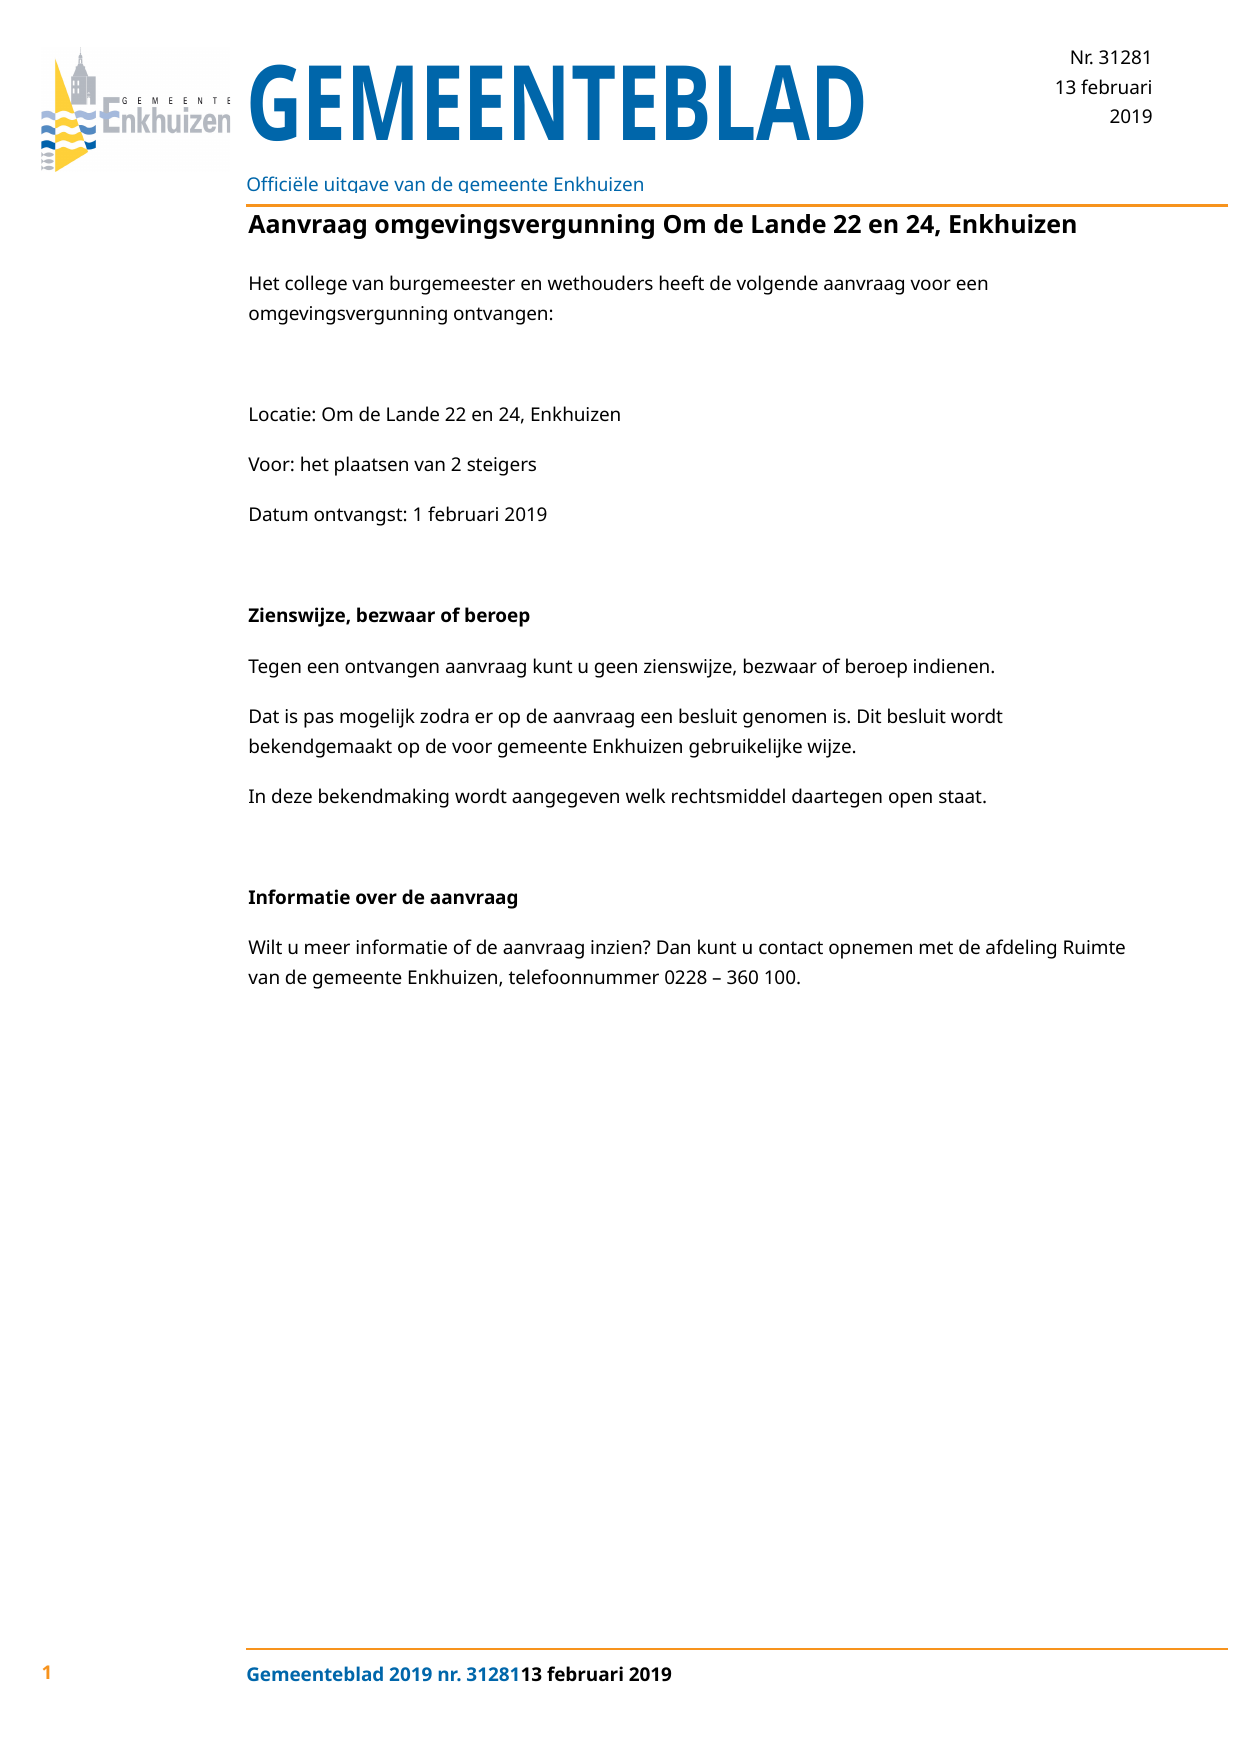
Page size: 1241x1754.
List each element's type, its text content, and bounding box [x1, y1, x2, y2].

text Zienswijze, bezwaar of beroep [248, 602, 1152, 628]
text Informatie over de aanvraag [248, 884, 1152, 910]
text Tegen een ontvangen aanvraag kunt u geen zienswijze, bezwaar of beroep indienen. [248, 653, 1152, 678]
text Wilt u meer informatie of de aanvraag inzien? Dan kunt u contact opnemen met de afdeling Ruimte van de gemeente Enkhuizen, telefoonnummer 0228 – 360 100. [248, 934, 1152, 990]
text Locatie: Om de Lande 22 en 24, Enkhuizen [248, 401, 1152, 426]
text Het college van burgemeester en wethouders heeft de volgende aanvraag voor een omgevingsvergunning ontvangen: [248, 270, 1152, 326]
text Dat is pas mogelijk zodra er op de aanvraag een besluit genomen is. Dit besluit wordt bekendgemaakt op de voor gemeente Enkhuizen gebruikelijke wijze. [248, 703, 1152, 758]
text Voor: het plaatsen van 2 steigers [248, 451, 1152, 477]
text In deze bekendmaking wordt aangegeven welk rechtsmiddel daartegen open staat. [248, 783, 1152, 809]
text Aanvraag omgevingsvergunning Om de Lande 22 en 24, Enkhuizen [248, 207, 1152, 241]
picture [41, 47, 231, 172]
text Datum ontvangst: 1 februari 2019 [248, 502, 1152, 527]
